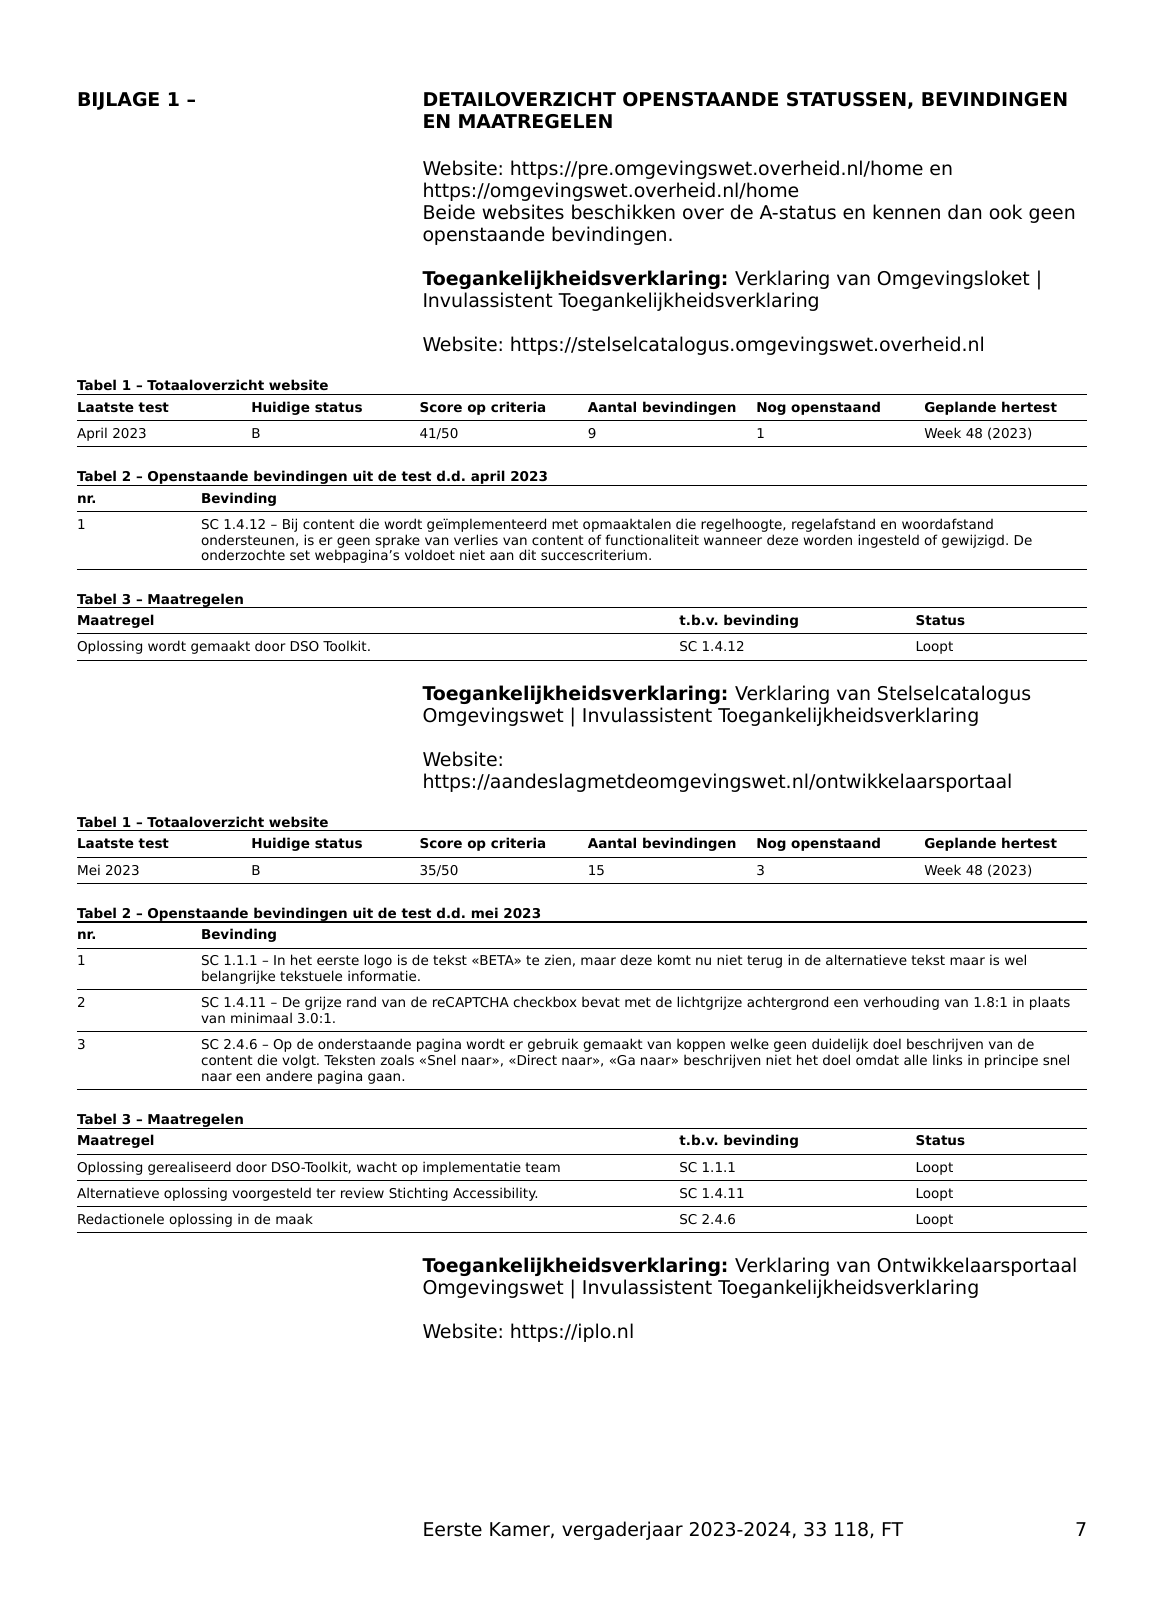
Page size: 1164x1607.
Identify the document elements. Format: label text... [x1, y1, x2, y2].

text Toegankelijkheidsverklaring: Verklaring van Stelselcatalogus Omgevingswet | Invulassistent Toegankelijkheidsverklaring [422, 683, 1087, 727]
table_header Tabel 2 – Openstaande bevindingen uit de test d.d. mei 2023 [77, 906, 1087, 921]
table_cell Huidige status [245, 395, 413, 420]
table_cell Week 48 (2023) [918, 858, 1087, 883]
table_cell Aantal bevindingen [582, 395, 750, 420]
table_cell Score op criteria [413, 831, 582, 857]
table_cell SC 1.4.12 [673, 634, 909, 659]
table_cell Loopt [909, 1181, 1087, 1206]
table_cell Status [909, 1129, 1087, 1154]
table_cell Loopt [909, 1155, 1087, 1180]
text Toegankelijkheidsverklaring: Verklaring van Ontwikkelaarsportaal Omgevingswet | Invulassistent Toegankelijkheidsverklaring [422, 1255, 1087, 1299]
table_header Tabel 2 – Openstaande bevindingen uit de test d.d. april 2023 [77, 469, 1087, 485]
table_cell Loopt [909, 1207, 1087, 1232]
table_cell nr. [77, 923, 195, 947]
table_cell 1 [750, 421, 918, 446]
table_cell Mei 2023 [77, 858, 245, 883]
table_cell SC 1.4.12 – Bij content die wordt geïmplementeerd met opmaaktalen die regelhoogte, regelafstand en woordafstand ondersteunen, is er geen sprake van verlies van content of functionaliteit wanneer deze worden ingesteld of gewijzigd. De onderzochte set webpagina’s voldoet niet aan dit succescriterium. [195, 512, 1087, 568]
table_cell Geplande hertest [918, 831, 1087, 857]
table_cell SC 1.1.1 [673, 1155, 909, 1180]
table_cell Laatste test [77, 831, 245, 857]
table_cell 41/50 [413, 421, 582, 446]
table_cell Huidige status [245, 831, 413, 857]
subtitle BIJLAGE 1 – DETAILOVERZICHT OPENSTAANDE STATUSSEN, BEVINDINGEN EN MAATREGELEN [77, 89, 1087, 133]
table_cell 9 [582, 421, 750, 446]
table_cell Loopt [909, 634, 1087, 659]
table_cell Score op criteria [413, 395, 582, 420]
table_cell Status [909, 608, 1087, 633]
table_cell Maatregel [77, 1129, 673, 1154]
table_cell Nog openstaand [750, 831, 918, 857]
table_cell SC 1.1.1 – In het eerste logo is de tekst «BETA» te zien, maar deze komt nu niet terug in de alternatieve tekst maar is wel belangrijke tekstuele informatie. [195, 949, 1087, 989]
table_header Tabel 3 – Maatregelen [77, 591, 1087, 607]
table_cell B [245, 421, 413, 446]
table_cell 1 [77, 949, 195, 989]
table_cell 15 [582, 858, 750, 883]
table_cell 1 [77, 512, 195, 568]
table_cell nr. [77, 486, 195, 511]
table_cell 3 [750, 858, 918, 883]
table_cell Maatregel [77, 608, 673, 633]
text Website: https://aandeslagmetdeomgevingswet.nl/ontwikkelaarsportaal [422, 749, 1087, 793]
table_header Tabel 3 – Maatregelen [77, 1112, 1087, 1127]
table_cell 2 [77, 990, 195, 1031]
text Beide websites beschikken over de A-status en kennen dan ook geen openstaande bevindingen. [422, 202, 1087, 246]
table_cell SC 1.4.11 [673, 1181, 909, 1206]
table_cell Nog openstaand [750, 395, 918, 420]
table_cell Aantal bevindingen [582, 831, 750, 857]
text Toegankelijkheidsverklaring: Verklaring van Omgevingsloket | Invulassistent Toegankelijkheidsverklaring [422, 268, 1087, 312]
table_cell 3 [77, 1032, 195, 1089]
table_cell Redactionele oplossing in de maak [77, 1207, 673, 1232]
table_header Tabel 1 – Totaaloverzicht website [77, 378, 1087, 394]
table_cell t.b.v. bevinding [673, 1129, 909, 1154]
table_cell 35/50 [413, 858, 582, 883]
table_cell Bevinding [195, 923, 1087, 947]
table_cell SC 2.4.6 [673, 1207, 909, 1232]
text Website: https://iplo.nl [422, 1321, 1087, 1343]
table_cell Alternatieve oplossing voorgesteld ter review Stichting Accessibility. [77, 1181, 673, 1206]
table_cell B [245, 858, 413, 883]
table_cell Laatste test [77, 395, 245, 420]
table_cell Week 48 (2023) [918, 421, 1087, 446]
text Website: https://pre.omgevingswet.overheid.nl/home en https://omgevingswet.overheid.nl/home [422, 158, 1087, 202]
table_header Tabel 1 – Totaaloverzicht website [77, 815, 1087, 830]
table_cell Geplande hertest [918, 395, 1087, 420]
table_cell t.b.v. bevinding [673, 608, 909, 633]
table_cell Oplossing wordt gemaakt door DSO Toolkit. [77, 634, 673, 659]
table_cell Bevinding [195, 486, 1087, 511]
table_cell April 2023 [77, 421, 245, 446]
text Website: https://stelselcatalogus.omgevingswet.overheid.nl [422, 334, 1087, 356]
table_cell Oplossing gerealiseerd door DSO-Toolkit, wacht op implementatie team [77, 1155, 673, 1180]
table_cell SC 2.4.6 – Op de onderstaande pagina wordt er gebruik gemaakt van koppen welke geen duidelijk doel beschrijven van de content die volgt. Teksten zoals «Snel naar», «Direct naar», «Ga naar» beschrijven niet het doel omdat alle links in principe snel naar een andere pagina gaan. [195, 1032, 1087, 1089]
table_cell SC 1.4.11 – De grijze rand van de reCAPTCHA checkbox bevat met de lichtgrijze achtergrond een verhouding van 1.8:1 in plaats van minimaal 3.0:1. [195, 990, 1087, 1031]
